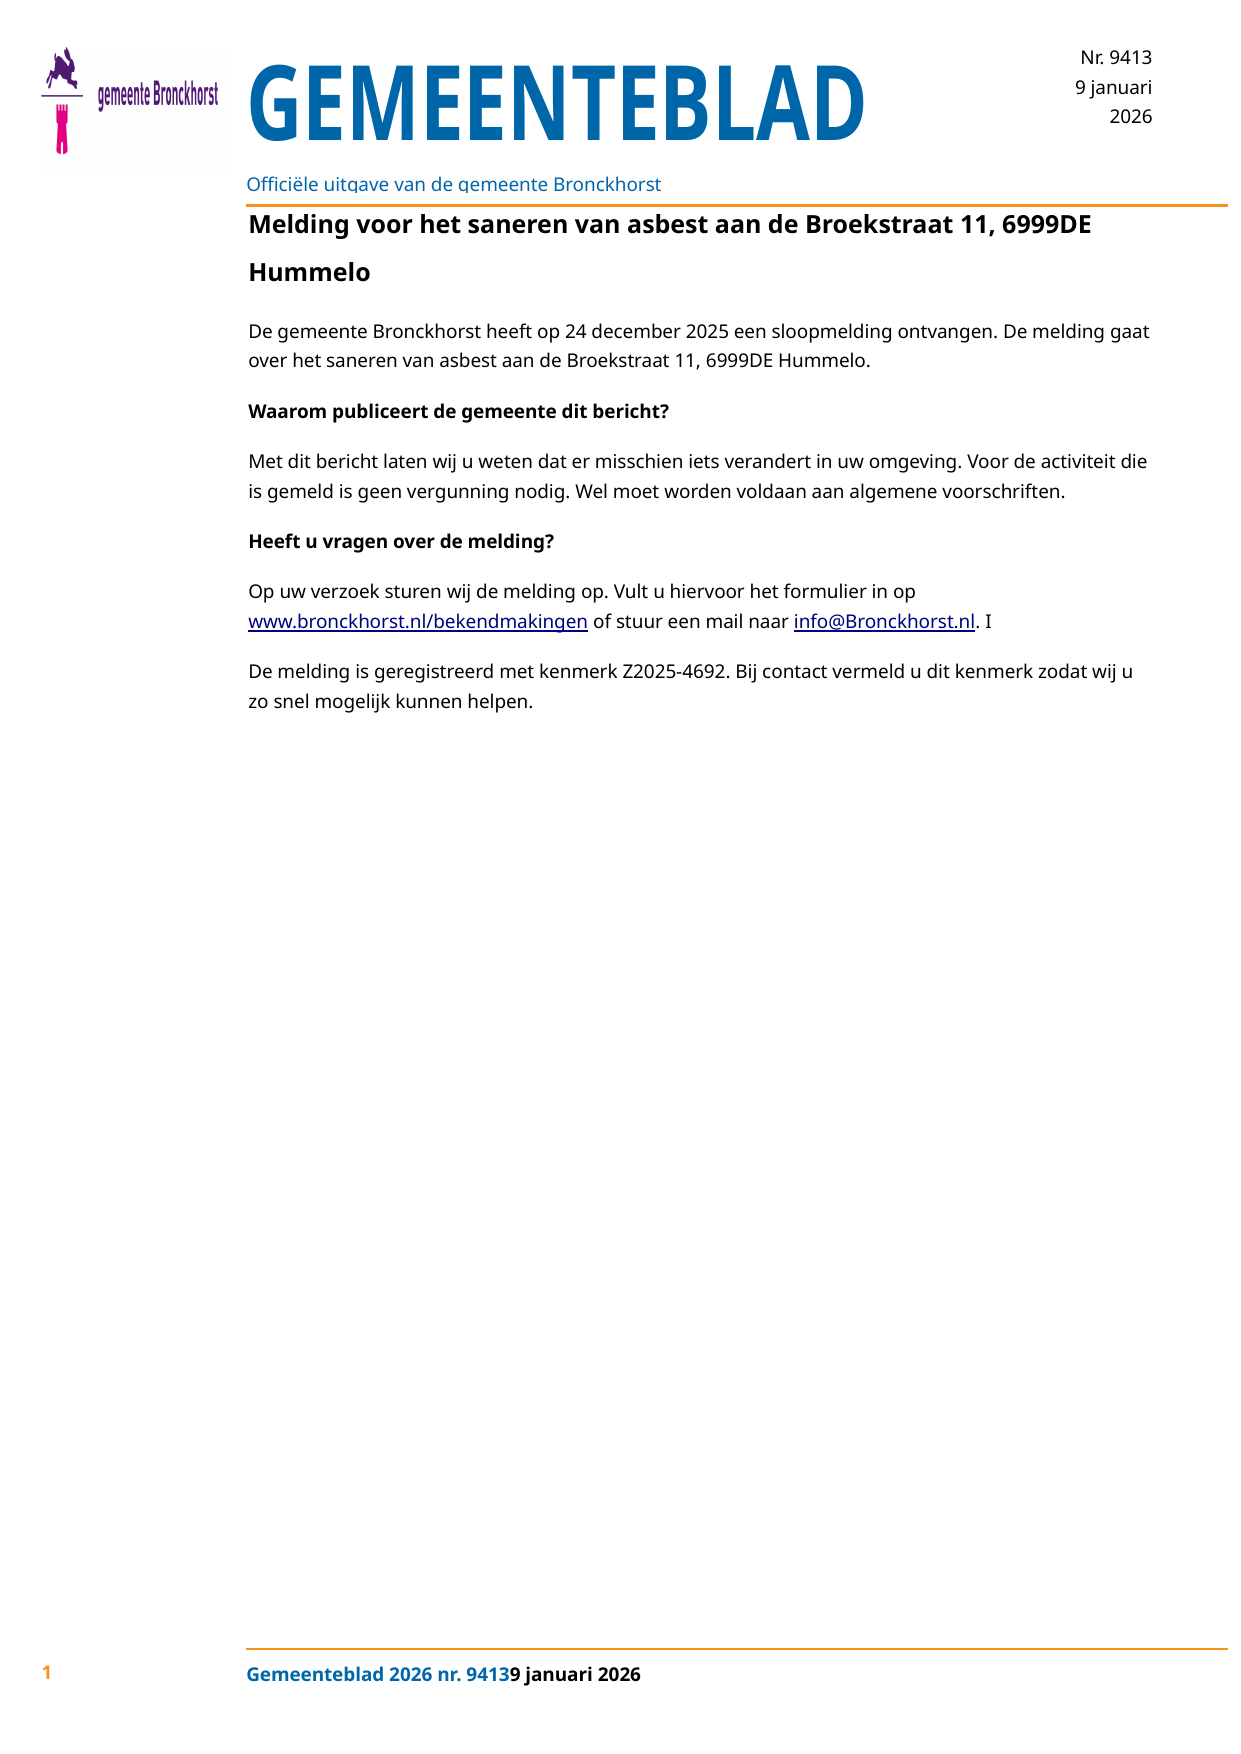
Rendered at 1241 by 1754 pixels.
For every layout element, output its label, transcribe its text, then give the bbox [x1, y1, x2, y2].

text Melding voor het saneren van asbest aan de Broekstraat 11, 6999DE Hummelo [248, 207, 1152, 288]
text De melding is geregistreerd met kenmerk Z2025-4692. Bij contact vermeld u dit kenmerk zodat wij u zo snel mogelijk kunnen helpen. [248, 659, 1152, 714]
text Op uw verzoek sturen wij de melding op. Vult u hiervoor het formulier in op www.bronckhorst.nl/bekendmakingen of stuur een mail naar info@Bronckhorst.nl. I [248, 579, 1152, 634]
picture [41, 47, 231, 172]
text De gemeente Bronckhorst heeft op 24 december 2025 een sloopmelding ontvangen. De melding gaat over het saneren van asbest aan de Broekstraat 11, 6999DE Hummelo. [248, 318, 1152, 373]
text Met dit bericht laten wij u weten dat er misschien iets verandert in uw omgeving. Voor de activiteit die is gemeld is geen vergunning nodig. Wel moet worden voldaan aan algemene voorschriften. [248, 448, 1152, 504]
text Heeft u vragen over de melding? [248, 528, 1152, 554]
text Waarom publiceert de gemeente dit bericht? [248, 398, 1152, 424]
